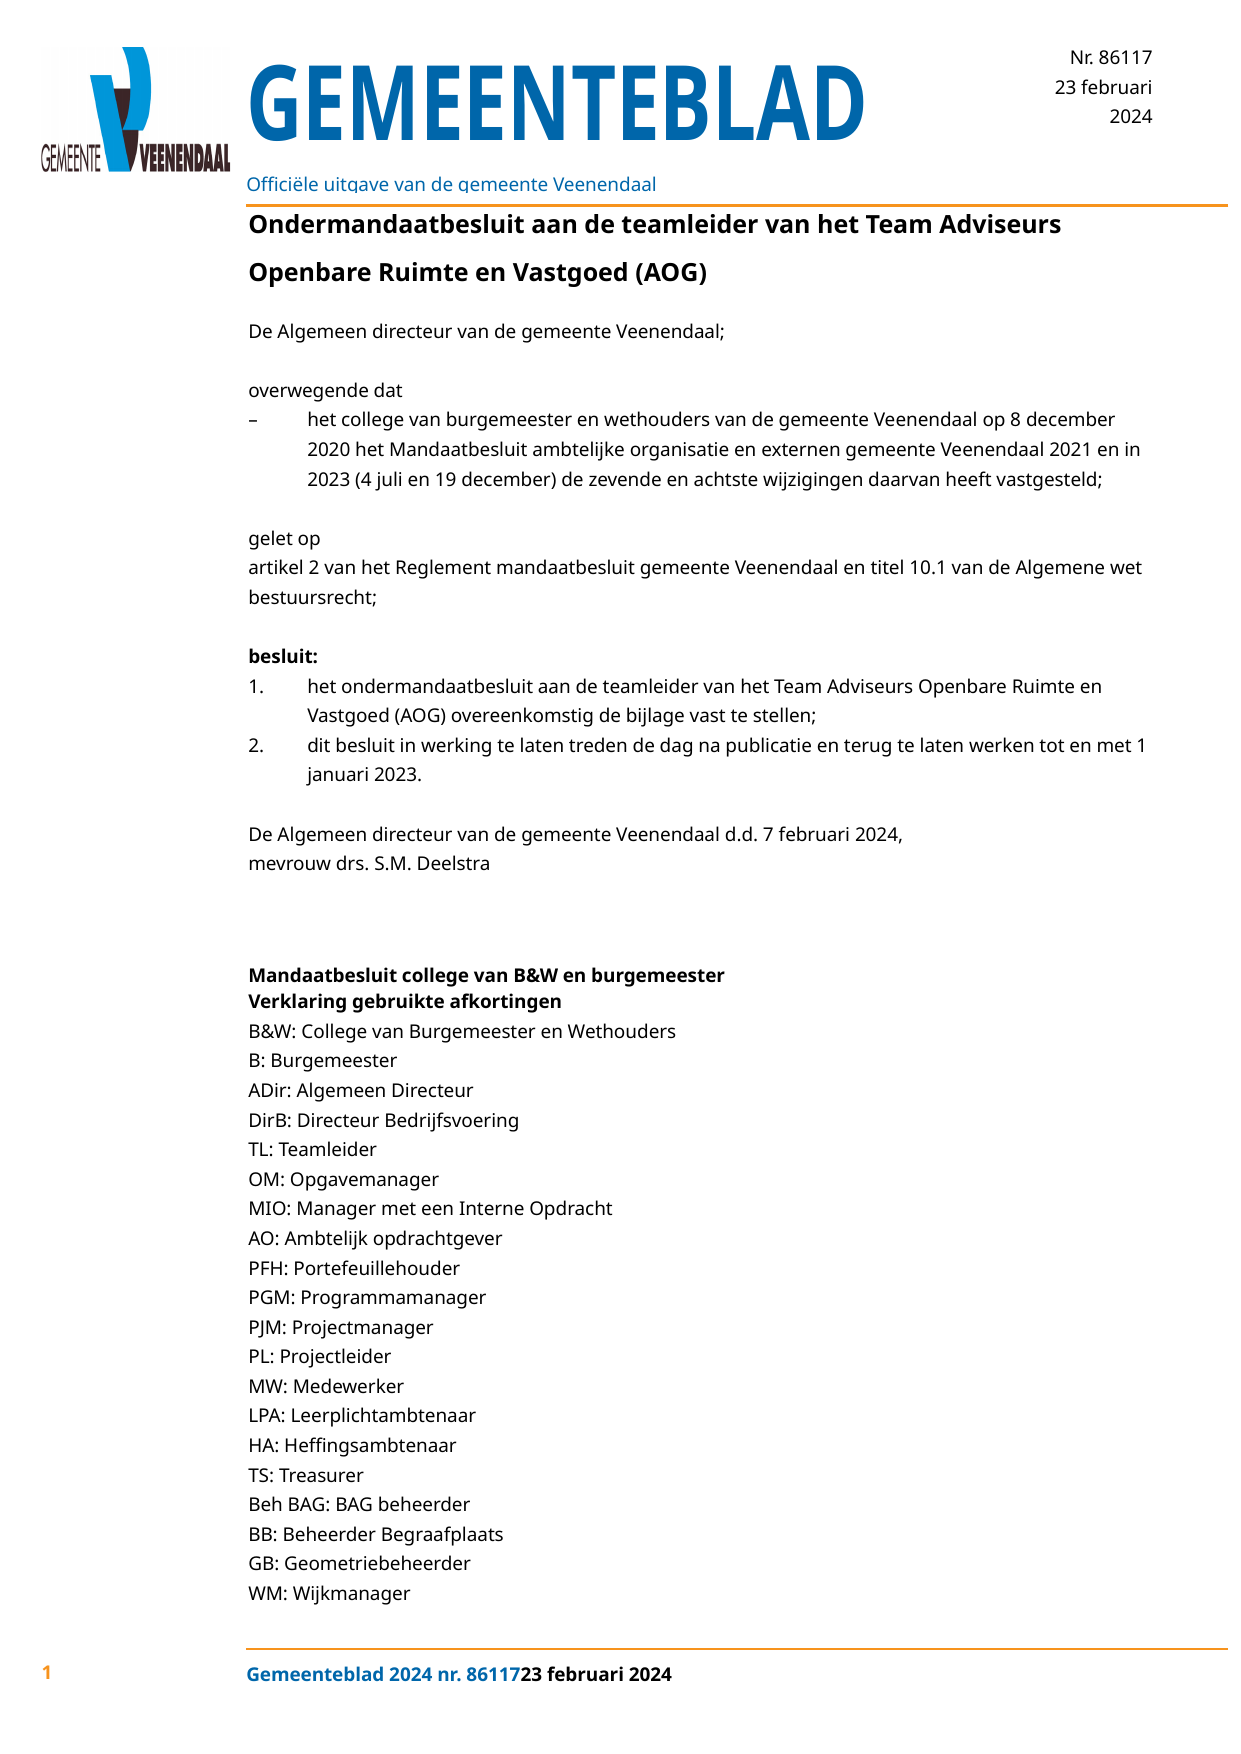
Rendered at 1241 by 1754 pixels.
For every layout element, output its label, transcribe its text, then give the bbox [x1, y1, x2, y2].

text WM: Wijkmanager [248, 1580, 1152, 1606]
text mevrouw drs. S.M. Deelstra [248, 850, 1152, 876]
text PJM: Projectmanager [248, 1314, 1152, 1339]
text MIO: Manager met een Interne Opdracht [248, 1196, 1152, 1221]
text LPA: Leerplichtambtenaar [248, 1403, 1152, 1428]
text PGM: Programmamanager [248, 1284, 1152, 1310]
list het ondermandaatbesluit aan de teamleider van het Team Adviseurs Openbare Ruimte en Vastgoed (AOG) overeenkomstig de bijlage vast te stellen; [248, 673, 1152, 728]
text B&W: College van Burgemeester en Wethouders [248, 1018, 1152, 1044]
list het college van burgemeester en wethouders van de gemeente Veenendaal op 8 december 2020 het Mandaatbesluit ambtelijke organisatie en externen gemeente Veenendaal 2021 en in 2023 (4 juli en 19 december) de zevende en achtste wijzigingen daarvan heeft vastgesteld; [248, 407, 1152, 492]
text Mandaatbesluit college van B&W en burgemeester [248, 960, 1152, 988]
text besluit: [248, 643, 1152, 669]
picture [41, 47, 130, 172]
text De Algemeen directeur van de gemeente Veenendaal d.d. 7 februari 2024, [248, 821, 1152, 847]
text De Algemeen directeur van de gemeente Veenendaal; [248, 318, 1152, 344]
text PL: Projectleider [248, 1343, 1152, 1369]
text TL: Teamleider [248, 1136, 1152, 1162]
text TS: Treasurer [248, 1462, 1152, 1487]
text overwegende dat [248, 377, 1152, 403]
text AO: Ambtelijk opdrachtgever [248, 1225, 1152, 1251]
text Beh BAG: BAG beheerder [248, 1491, 1152, 1517]
text gelet op [248, 525, 1152, 551]
text OM: Opgavemanager [248, 1166, 1152, 1192]
text HA: Heffingsambtenaar [248, 1432, 1152, 1458]
text artikel 2 van het Reglement mandaatbesluit gemeente Veenendaal en titel 10.1 van de Algemene wet bestuursrecht; [248, 554, 1152, 610]
text GB: Geometriebeheerder [248, 1551, 1152, 1576]
text BB: Beheerder Begraafplaats [248, 1521, 1152, 1547]
text DirB: Directeur Bedrijfsvoering [248, 1107, 1152, 1132]
text ADir: Algemeen Directeur [248, 1077, 1152, 1103]
text B: Burgemeester [248, 1048, 1152, 1073]
picture [123, 47, 231, 172]
list dit besluit in werking te laten treden de dag na publicatie en terug te laten werken tot en met 1 januari 2023. [248, 732, 1152, 787]
text Ondermandaatbesluit aan de teamleider van het Team Adviseurs Openbare Ruimte en Vastgoed (AOG) [248, 207, 1152, 288]
text PFH: Portefeuillehouder [248, 1255, 1152, 1280]
text Verklaring gebruikte afkortingen [248, 988, 1152, 1014]
text MW: Medewerker [248, 1373, 1152, 1399]
